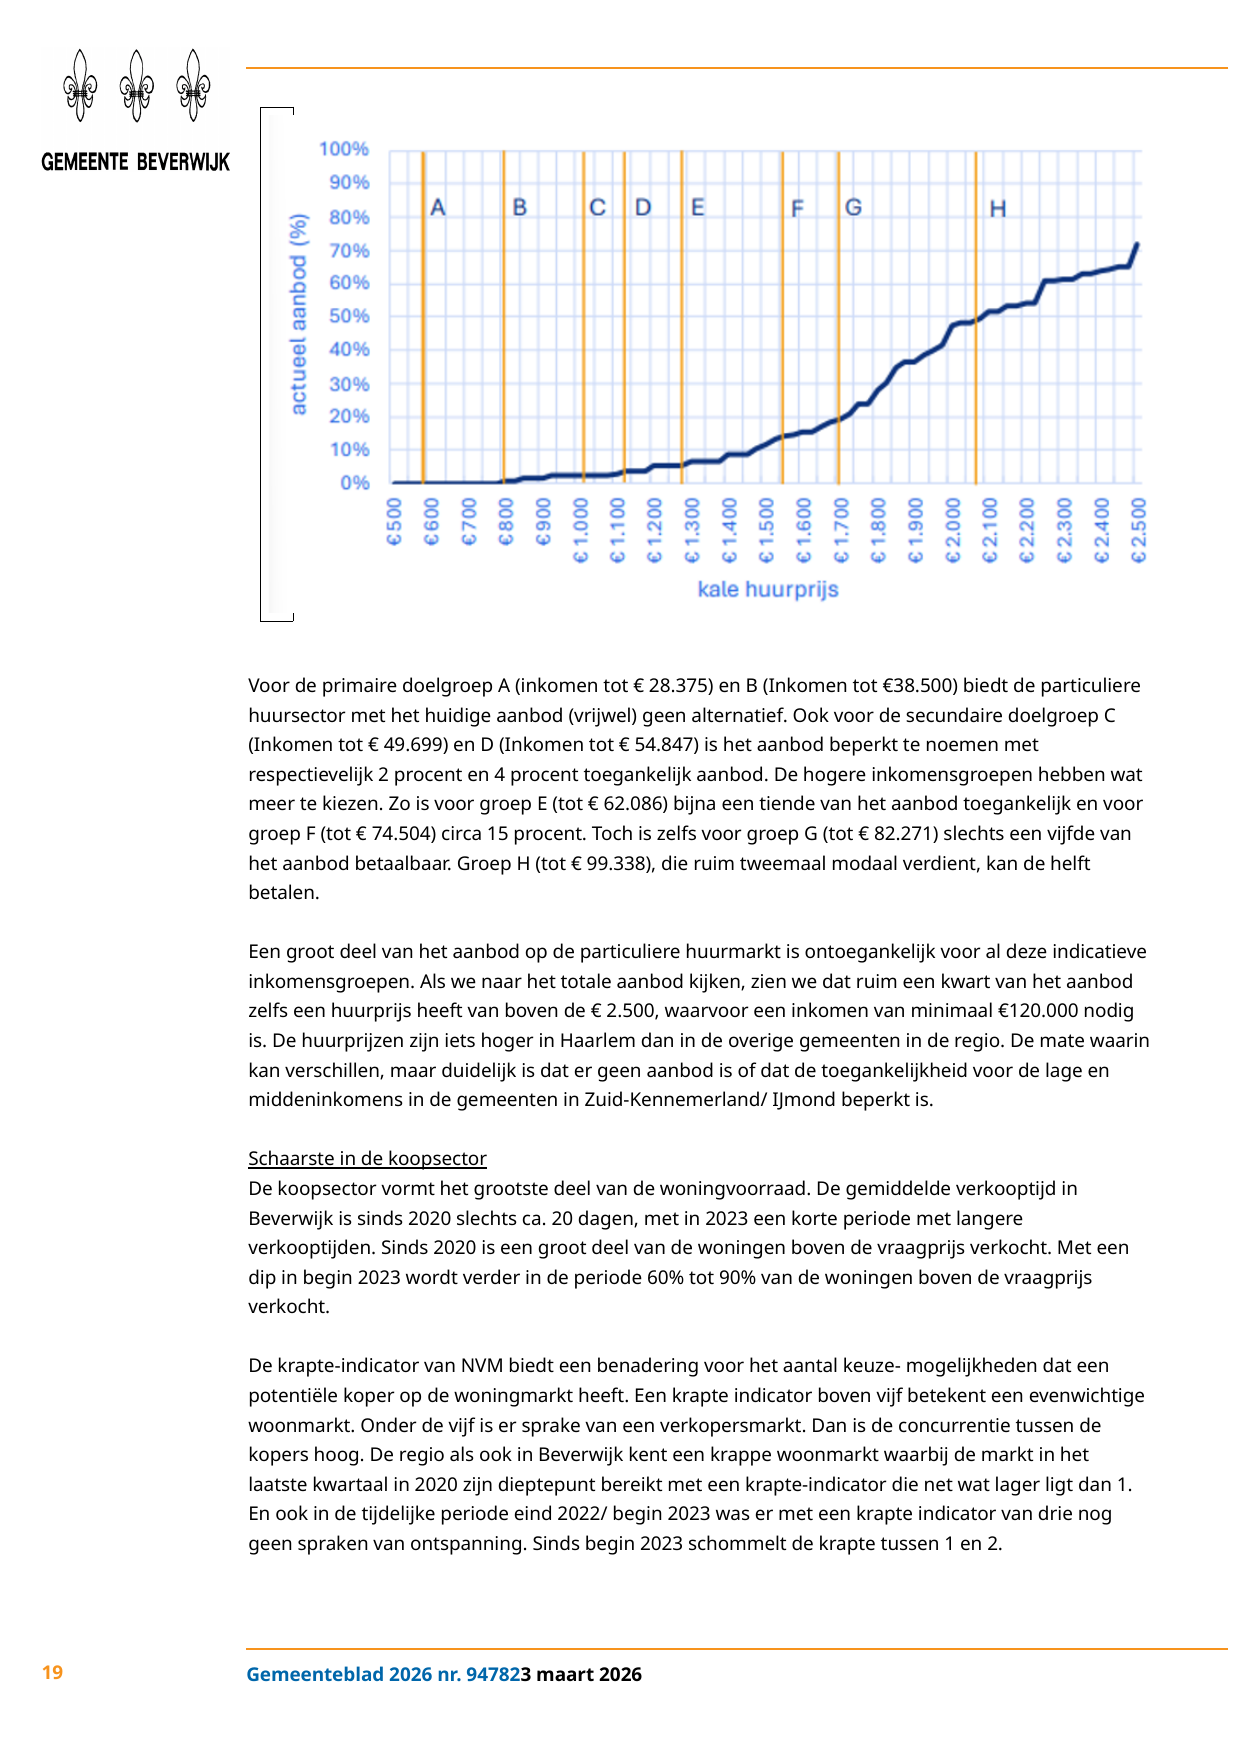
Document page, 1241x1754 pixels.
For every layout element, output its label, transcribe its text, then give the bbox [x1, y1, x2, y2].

text De krapte-indicator van NVM biedt een benadering voor het aantal keuze- mogelijkheden dat een potentiële koper op de woningmarkt heeft. Een krapte indicator boven vijf betekent een evenwichtige woonmarkt. Onder de vijf is er sprake van een verkopersmarkt. Dan is de concurrentie tussen de kopers hoog. De regio als ook in Beverwijk kent een krappe woonmarkt waarbij de markt in het laatste kwartaal in 2020 zijn dieptepunt bereikt met een krapte-indicator die net wat lager ligt dan 1. En ook in de tijdelijke periode eind 2022/ begin 2023 was er met een krapte indicator van drie nog geen spraken van ontspanning. Sinds begin 2023 schommelt de krapte tussen 1 en 2. [248, 1353, 1152, 1556]
picture [41, 47, 231, 172]
text Voor de primaire doelgroep A (inkomen tot € 28.375) en B (Inkomen tot €38.500) biedt de particuliere huursector met het huidige aanbod (vrijwel) geen alternatief. Ook voor de secundaire doelgroep C (Inkomen tot € 49.699) en D (Inkomen tot € 54.847) is het aanbod beperkt te noemen met respectievelijk 2 procent en 4 procent toegankelijk aanbod. De hogere inkomensgroepen hebben wat meer te kiezen. Zo is voor groep E (tot € 62.086) bijna een tiende van het aanbod toegankelijk en voor groep F (tot € 74.504) circa 15 procent. Toch is zelfs voor groep G (tot € 82.271) slechts een vijfde van het aanbod betaalbaar. Groep H (tot € 99.338), die ruim tweemaal modaal verdient, kan de helft betalen. [248, 672, 1152, 905]
text Schaarste in de koopsector [248, 1146, 1152, 1171]
picture [268, 115, 1155, 613]
text Een groot deel van het aanbod op de particuliere huurmarkt is ontoegankelijk voor al deze indicatieve inkomensgroepen. Als we naar het totale aanbod kijken, zien we dat ruim een kwart van het aanbod zelfs een huurprijs heeft van boven de € 2.500, waarvoor een inkomen van minimaal €120.000 nodig is. De huurprijzen zijn iets hoger in Haarlem dan in de overige gemeenten in de regio. De mate waarin kan verschillen, maar duidelijk is dat er geen aanbod is of dat de toegankelijkheid voor de lage en middeninkomens in de gemeenten in Zuid-Kennemerland/ IJmond beperkt is. [248, 938, 1152, 1112]
text De koopsector vormt het grootste deel van de woningvoorraad. De gemiddelde verkooptijd in Beverwijk is sinds 2020 slechts ca. 20 dagen, met in 2023 een korte periode met langere verkooptijden. Sinds 2020 is een groot deel van de woningen boven de vraagprijs verkocht. Met een dip in begin 2023 wordt verder in de periode 60% tot 90% van de woningen boven de vraagprijs verkocht. [248, 1175, 1152, 1319]
